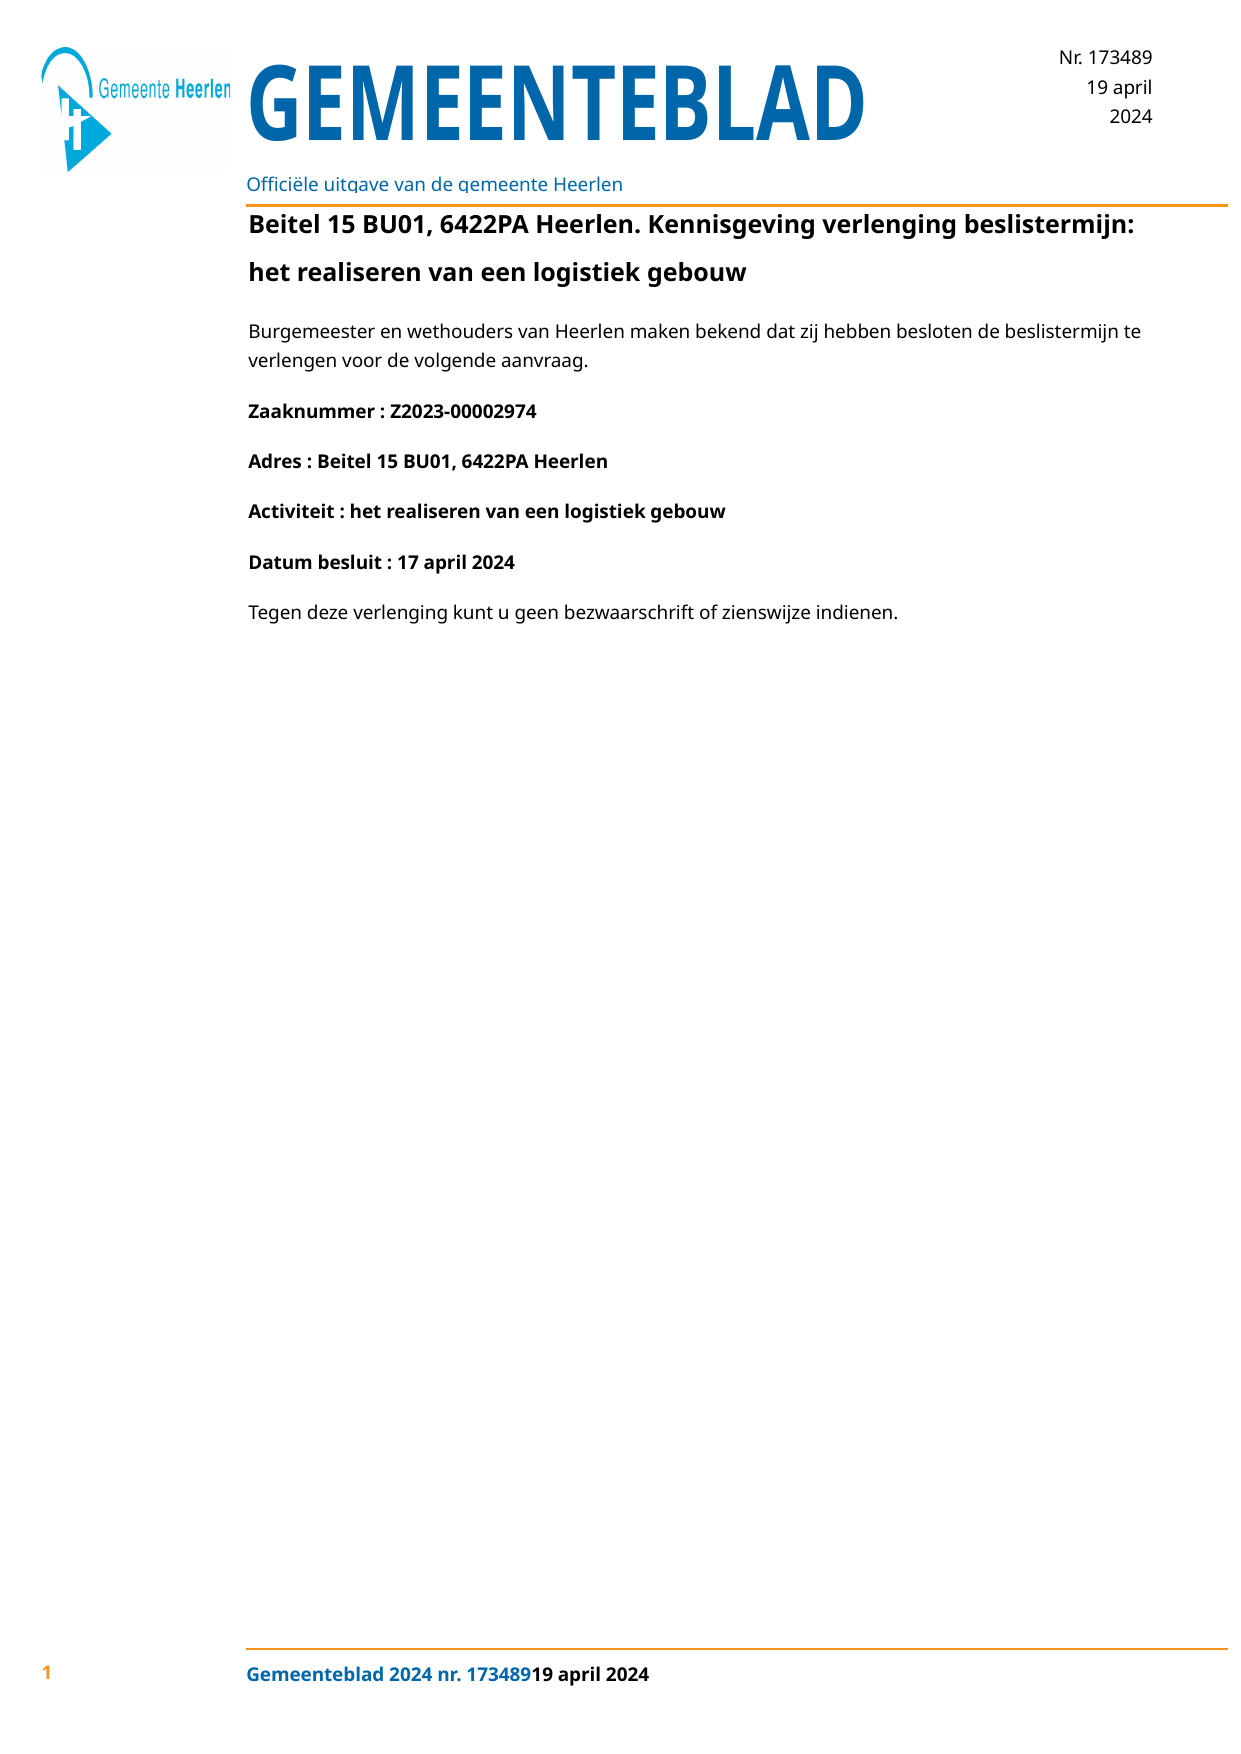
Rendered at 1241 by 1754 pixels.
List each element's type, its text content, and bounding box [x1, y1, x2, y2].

text Tegen deze verlenging kunt u geen bezwaarschrift of zienswijze indienen. [248, 599, 1152, 625]
text Adres : Beitel 15 BU01, 6422PA Heerlen [248, 448, 1152, 474]
text Burgemeester en wethouders van Heerlen maken bekend dat zij hebben besloten de beslistermijn te verlengen voor de volgende aanvraag. [248, 318, 1152, 373]
picture [41, 47, 59, 70]
picture [41, 47, 231, 172]
text Zaaknummer : Z2023-00002974 [248, 398, 1152, 424]
text Beitel 15 BU01, 6422PA Heerlen. Kennisgeving verlenging beslistermijn: het realiseren van een logistiek gebouw [248, 207, 1152, 288]
text Activiteit : het realiseren van een logistiek gebouw [248, 499, 1152, 524]
text Datum besluit : 17 april 2024 [248, 549, 1152, 575]
